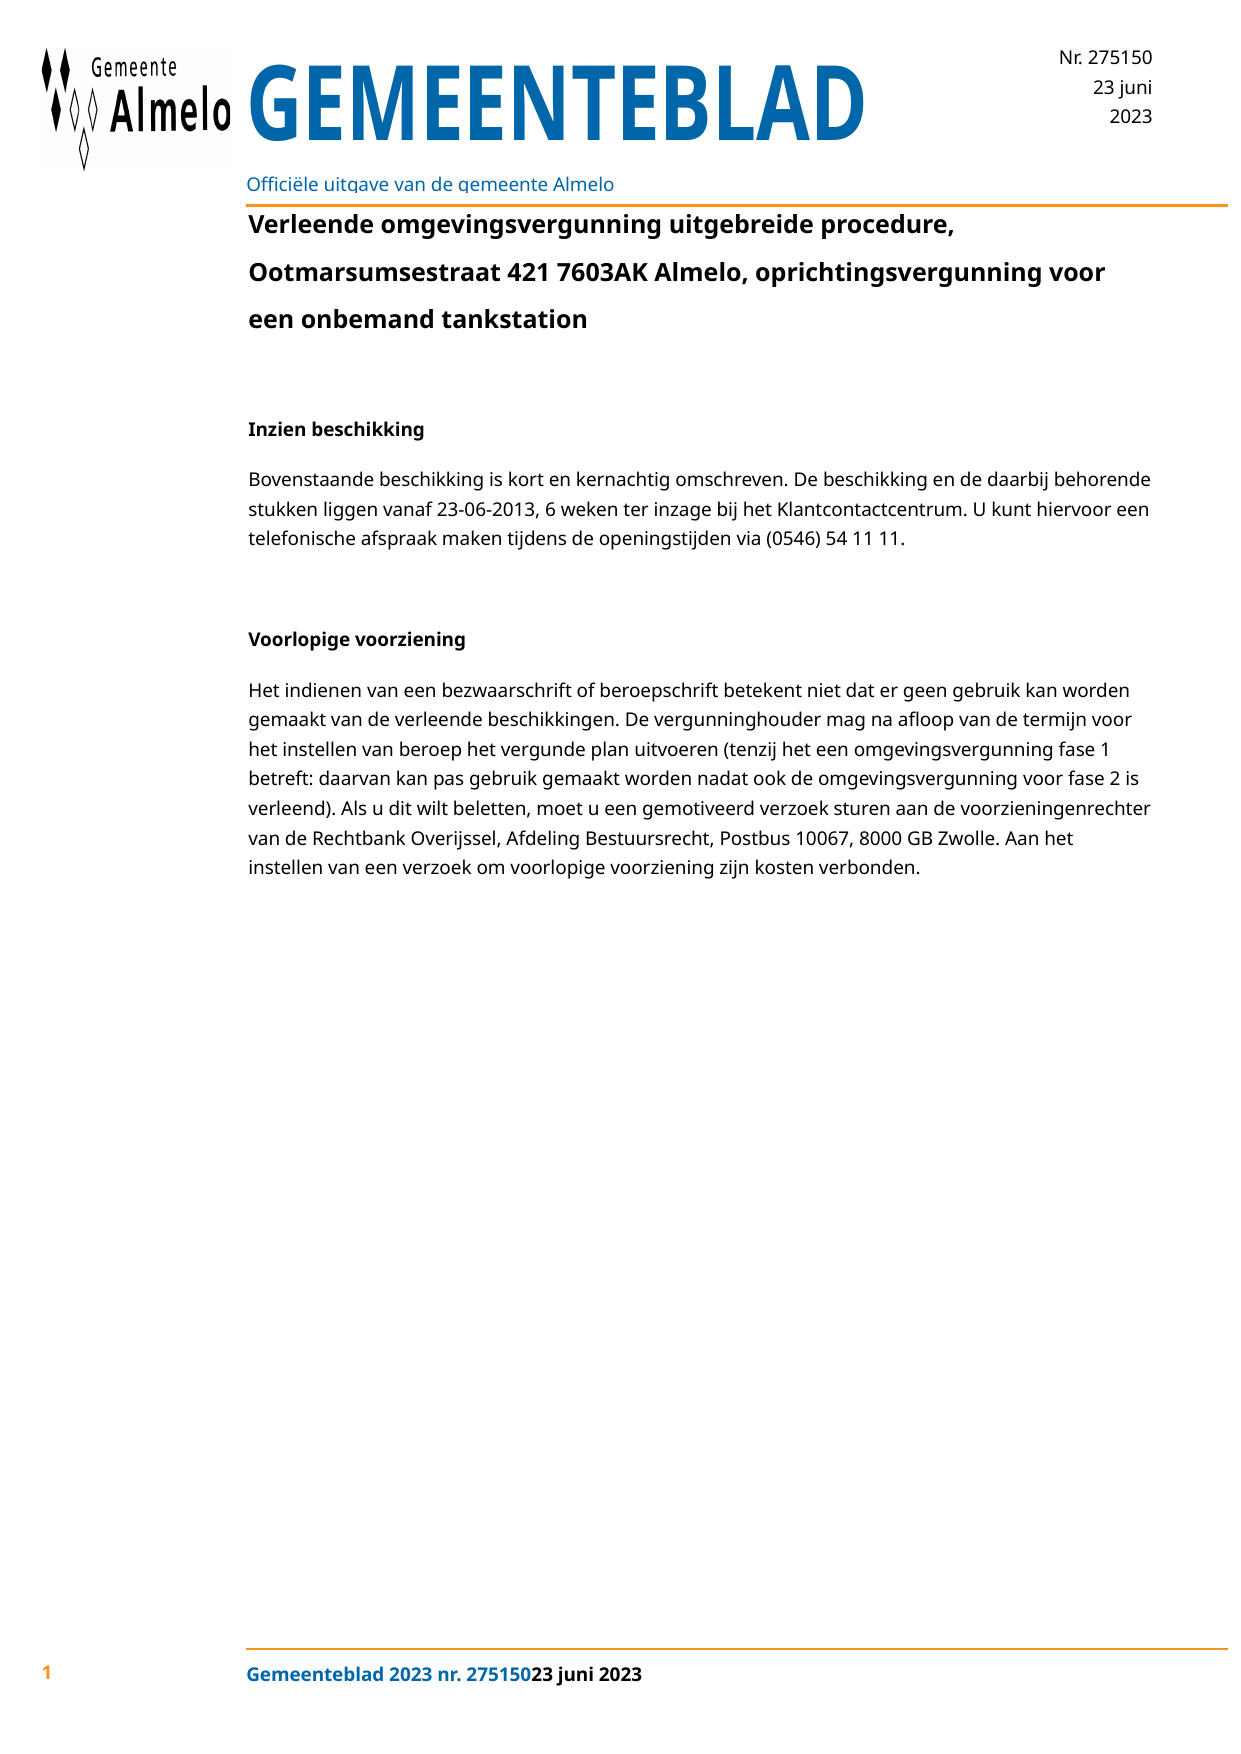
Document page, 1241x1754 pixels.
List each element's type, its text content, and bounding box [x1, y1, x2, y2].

text Voorlopige voorziening [248, 626, 1152, 652]
text Verleende omgevingsvergunning uitgebreide procedure, Ootmarsumsestraat 421 7603AK Almelo, oprichtingsvergunning voor een onbemand tankstation [248, 207, 1152, 336]
text Bovenstaande beschikking is kort en kernachtig omschreven. De beschikking en de daarbij behorende stukken liggen vanaf 23-06-2013, 6 weken ter inzage bij het Klantcontactcentrum. U kunt hiervoor een telefonische afspraak maken tijdens de openingstijden via (0546) 54 11 11. [248, 466, 1152, 551]
text Inzien beschikking [248, 416, 1152, 442]
picture [41, 47, 231, 172]
text Het indienen van een bezwaarschrift of beroepschrift betekent niet dat er geen gebruik kan worden gemaakt van de verleende beschikkingen. De vergunninghouder mag na afloop van de termijn voor het instellen van beroep het vergunde plan uitvoeren (tenzij het een omgevingsvergunning fase 1 betreft: daarvan kan pas gebruik gemaakt worden nadat ook de omgevingsvergunning voor fase 2 is verleend). Als u dit wilt beletten, moet u een gemotiveerd verzoek sturen aan de voorzieningenrechter van de Rechtbank Overijssel, Afdeling Bestuursrecht, Postbus 10067, 8000 GB Zwolle. Aan het instellen van een verzoek om voorlopige voorziening zijn kosten verbonden. [248, 677, 1152, 880]
